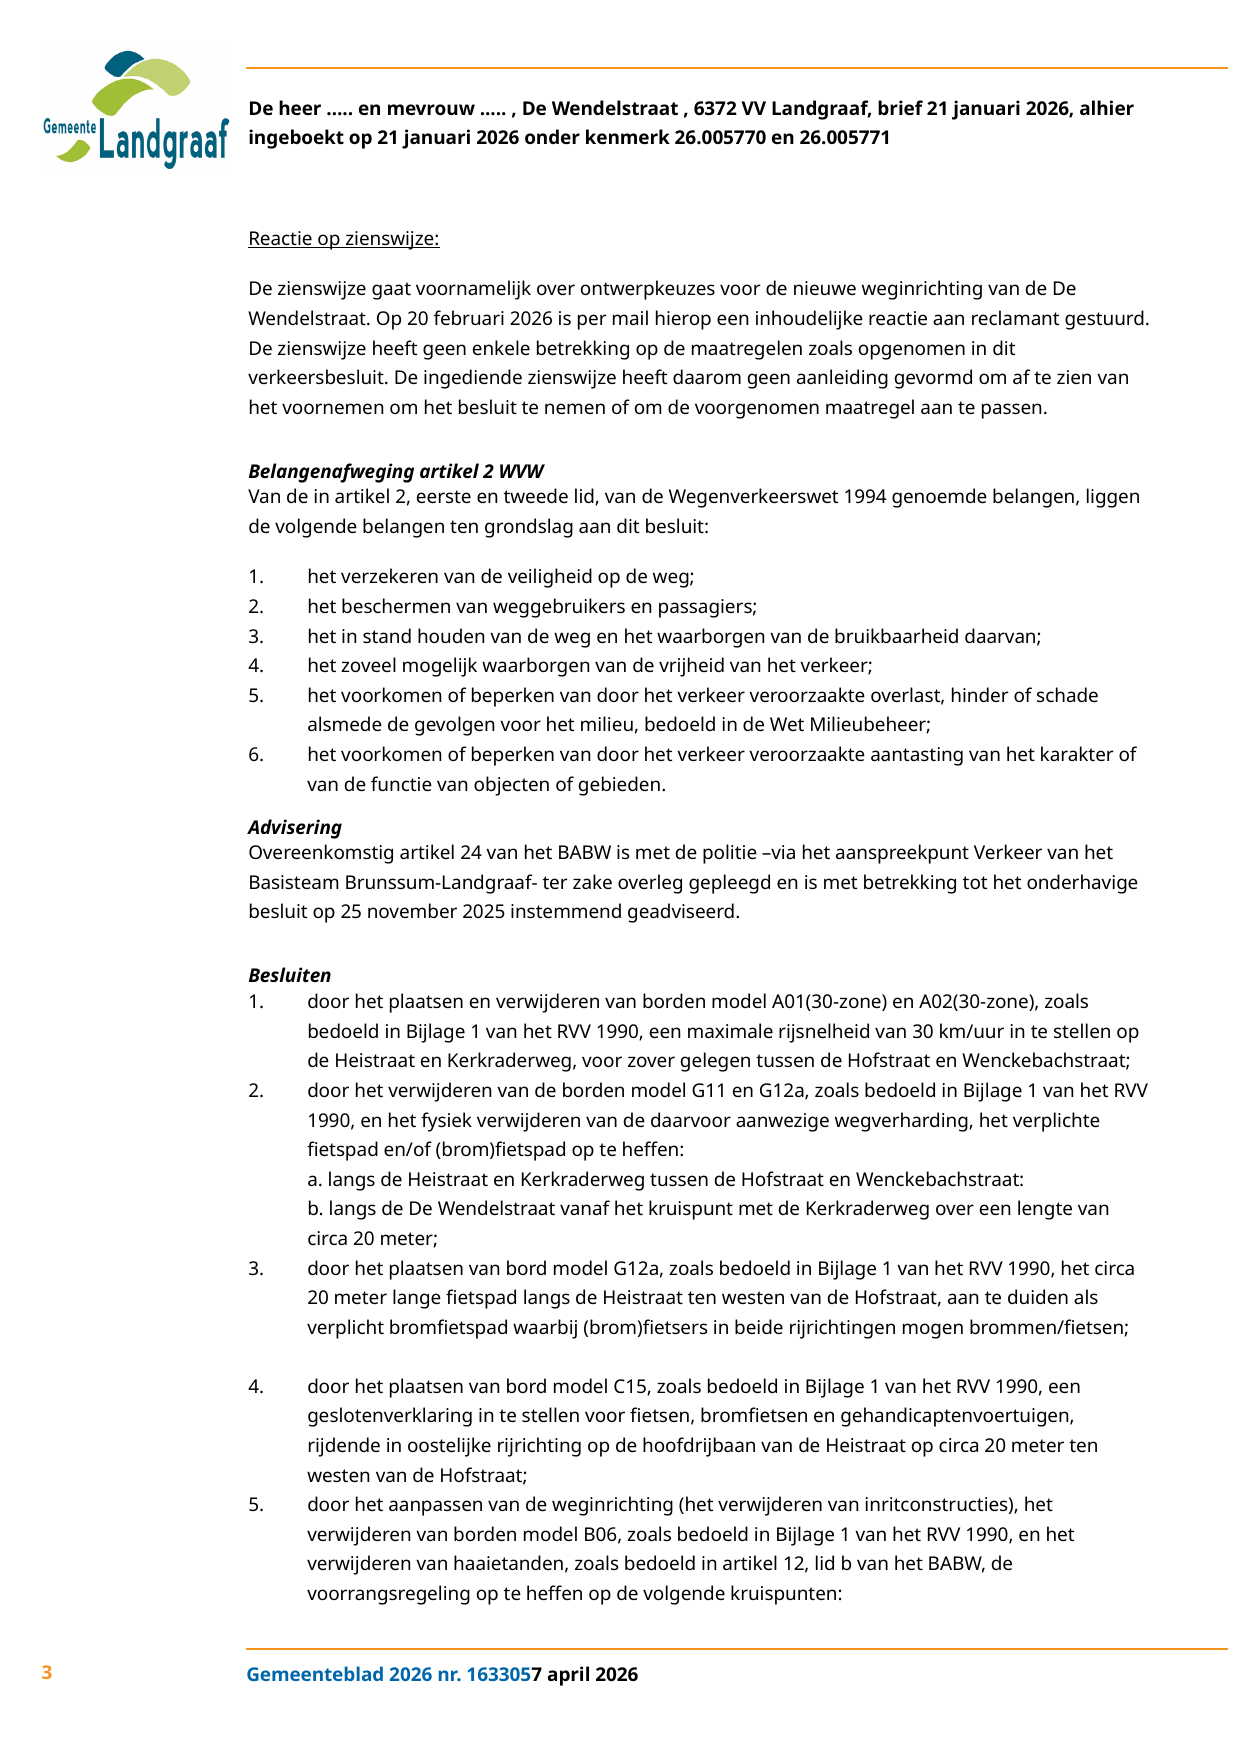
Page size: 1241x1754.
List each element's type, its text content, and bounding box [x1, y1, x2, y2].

text Overeenkomstig artikel 24 van het BABW is met de politie –via het aanspreekpunt Verkeer van het Basisteam Brunssum-Landgraaf- ter zake overleg gepleegd en is met betrekking tot het onderhavige besluit op 25 november 2025 instemmend geadviseerd. [248, 839, 1152, 924]
list door het aanpassen van de weginrichting (het verwijderen van inritconstructies), het verwijderen van borden model B06, zoals bedoeld in Bijlage 1 van het RVV 1990, en het verwijderen van haaietanden, zoals bedoeld in artikel 12, lid b van het BABW, de voorrangsregeling op te heffen op de volgende kruispunten: [248, 1491, 1152, 1606]
text Belangenafweging artikel 2 WVW [248, 458, 1152, 484]
text De zienswijze gaat voornamelijk over ontwerpkeuzes voor de nieuwe weginrichting van de De Wendelstraat. Op 20 februari 2026 is per mail hierop een inhoudelijke reactie aan reclamant gestuurd. De zienswijze heeft geen enkele betrekking op de maatregelen zoals opgenomen in dit verkeersbesluit. De ingediende zienswijze heeft daarom geen aanleiding gevormd om af te zien van het voornemen om het besluit te nemen of om de voorgenomen maatregel aan te passen. [248, 276, 1152, 420]
list b. langs de De Wendelstraat vanaf het kruispunt met de Kerkraderweg over een lengte van circa 20 meter; [248, 1196, 1152, 1251]
text Van de in artikel 2, eerste en tweede lid, van de Wegenverkeerswet 1994 genoemde belangen, liggen de volgende belangen ten grondslag aan dit besluit: [248, 484, 1152, 539]
list het zoveel mogelijk waarborgen van de vrijheid van het verkeer; [248, 652, 1152, 678]
picture [41, 47, 231, 172]
list het verzekeren van de veiligheid op de weg; [248, 564, 1152, 589]
list het beschermen van weggebruikers en passagiers; [248, 593, 1152, 619]
list door het verwijderen van de borden model G11 en G12a, zoals bedoeld in Bijlage 1 van het RVV 1990, en het fysiek verwijderen van de daarvoor aanwezige wegverharding, het verplichte fietspad en/of (brom)fietspad op te heffen: [248, 1077, 1152, 1162]
list het voorkomen of beperken van door het verkeer veroorzaakte overlast, hinder of schade alsmede de gevolgen voor het milieu, bedoeld in de Wet Milieubeheer; [248, 682, 1152, 737]
text De heer ….. en mevrouw ..... , De Wendelstraat , 6372 VV Landgraaf, brief 21 januari 2026, alhier ingeboekt op 21 januari 2026 onder kenmerk 26.005770 en 26.005771 [248, 95, 1152, 150]
list door het plaatsen van bord model G12a, zoals bedoeld in Bijlage 1 van het RVV 1990, het circa 20 meter lange fietspad langs de Heistraat ten westen van de Hofstraat, aan te duiden als verplicht bromfietspad waarbij (brom)fietsers in beide rijrichtingen mogen brommen/fietsen; [248, 1255, 1152, 1339]
list het in stand houden van de weg en het waarborgen van de bruikbaarheid daarvan; [248, 623, 1152, 648]
text Advisering [248, 814, 1152, 839]
list a. langs de Heistraat en Kerkraderweg tussen de Hofstraat en Wenckebachstraat: [248, 1166, 1152, 1192]
list door het plaatsen van bord model C15, zoals bedoeld in Bijlage 1 van het RVV 1990, een geslotenverklaring in te stellen voor fietsen, bromfietsen en gehandicaptenvoertuigen, rijdende in oostelijke rijrichting op de hoofdrijbaan van de Heistraat op circa 20 meter ten westen van de Hofstraat; [248, 1373, 1152, 1487]
list het voorkomen of beperken van door het verkeer veroorzaakte aantasting van het karakter of van de functie van objecten of gebieden. [248, 741, 1152, 796]
list door het plaatsen en verwijderen van borden model A01(30-zone) en A02(30-zone), zoals bedoeld in Bijlage 1 van het RVV 1990, een maximale rijsnelheid van 30 km/uur in te stellen op de Heistraat en Kerkraderweg, voor zover gelegen tussen de Hofstraat en Wenckebachstraat; [248, 988, 1152, 1073]
text Besluiten [248, 963, 1152, 988]
text Reactie op zienswijze: [248, 225, 1152, 251]
